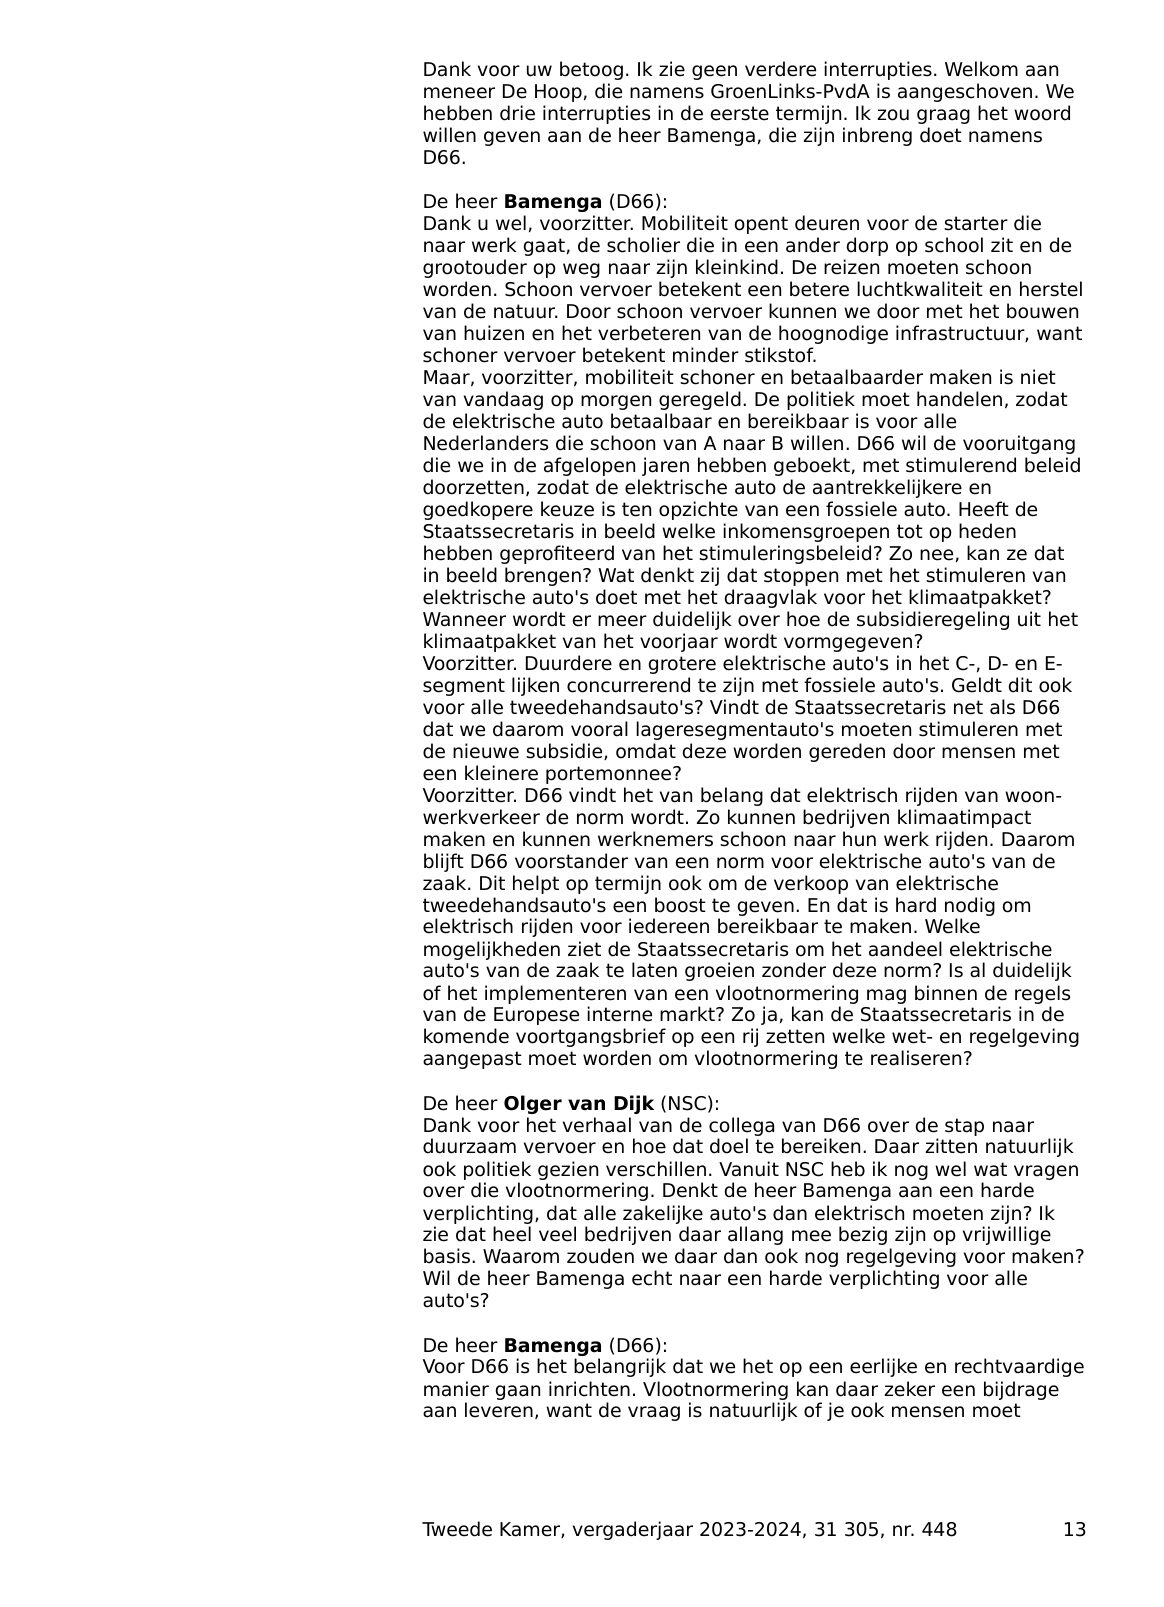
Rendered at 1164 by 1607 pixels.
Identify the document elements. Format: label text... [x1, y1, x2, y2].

text De heer Bamenga (D66): [422, 191, 1087, 213]
text Voorzitter. D66 vindt het van belang dat elektrisch rijden van woon-werkverkeer de norm wordt. Zo kunnen bedrijven klimaatimpact maken en kunnen werknemers schoon naar hun werk rijden. Daarom blijft D66 voorstander van een norm voor elektrische auto's van de zaak. Dit helpt op termijn ook om de verkoop van elektrische tweedehandsauto's een boost te geven. En dat is hard nodig om elektrisch rijden voor iedereen bereikbaar te maken. Welke mogelijkheden ziet de Staatssecretaris om het aandeel elektrische auto's van de zaak te laten groeien zonder deze norm? Is al duidelijk of het implementeren van een vlootnormering mag binnen de regels van de Europese interne markt? Zo ja, kan de Staatssecretaris in de komende voortgangsbrief op een rij zetten welke wet- en regelgeving aangepast moet worden om vlootnormering te realiseren? [422, 784, 1087, 1070]
text Voorzitter. Duurdere en grotere elektrische auto's in het C-, D- en E-segment lijken concurrerend te zijn met fossiele auto's. Geldt dit ook voor alle tweedehandsauto's? Vindt de Staatssecretaris net als D66 dat we daarom vooral lageresegmentauto's moeten stimuleren met de nieuwe subsidie, omdat deze worden gereden door mensen met een kleinere portemonnee? [422, 653, 1087, 784]
text De heer Olger van Dijk (NSC): [422, 1092, 1087, 1114]
text Maar, voorzitter, mobiliteit schoner en betaalbaarder maken is niet van vandaag op morgen geregeld. De politiek moet handelen, zodat de elektrische auto betaalbaar en bereikbaar is voor alle Nederlanders die schoon van A naar B willen. D66 wil de vooruitgang die we in de afgelopen jaren hebben geboekt, met stimulerend beleid doorzetten, zodat de elektrische auto de aantrekkelijkere en goedkopere keuze is ten opzichte van een fossiele auto. Heeft de Staatssecretaris in beeld welke inkomensgroepen tot op heden hebben geprofiteerd van het stimuleringsbeleid? Zo nee, kan ze dat in beeld brengen? Wat denkt zij dat stoppen met het stimuleren van elektrische auto's doet met het draagvlak voor het klimaatpakket? Wanneer wordt er meer duidelijk over hoe de subsidieregeling uit het klimaatpakket van het voorjaar wordt vormgegeven? [422, 367, 1087, 653]
text Dank voor uw betoog. Ik zie geen verdere interrupties. Welkom aan meneer De Hoop, die namens GroenLinks-PvdA is aangeschoven. We hebben drie interrupties in de eerste termijn. Ik zou graag het woord willen geven aan de heer Bamenga, die zijn inbreng doet namens D66. [422, 59, 1087, 169]
text Dank u wel, voorzitter. Mobiliteit opent deuren voor de starter die naar werk gaat, de scholier die in een ander dorp op school zit en de grootouder op weg naar zijn kleinkind. De reizen moeten schoon worden. Schoon vervoer betekent een betere luchtkwaliteit en herstel van de natuur. Door schoon vervoer kunnen we door met het bouwen van huizen en het verbeteren van de hoognodige infrastructuur, want schoner vervoer betekent minder stikstof. [422, 213, 1087, 367]
text Voor D66 is het belangrijk dat we het op een eerlijke en rechtvaardige manier gaan inrichten. Vlootnormering kan daar zeker een bijdrage aan leveren, want de vraag is natuurlijk of je ook mensen moet [422, 1356, 1087, 1422]
text Dank voor het verhaal van de collega van D66 over de stap naar duurzaam vervoer en hoe dat doel te bereiken. Daar zitten natuurlijk ook politiek gezien verschillen. Vanuit NSC heb ik nog wel wat vragen over die vlootnormering. Denkt de heer Bamenga aan een harde verplichting, dat alle zakelijke auto's dan elektrisch moeten zijn? Ik zie dat heel veel bedrijven daar allang mee bezig zijn op vrijwillige basis. Waarom zouden we daar dan ook nog regelgeving voor maken? Wil de heer Bamenga echt naar een harde verplichting voor alle auto's? [422, 1114, 1087, 1312]
text De heer Bamenga (D66): [422, 1334, 1087, 1356]
